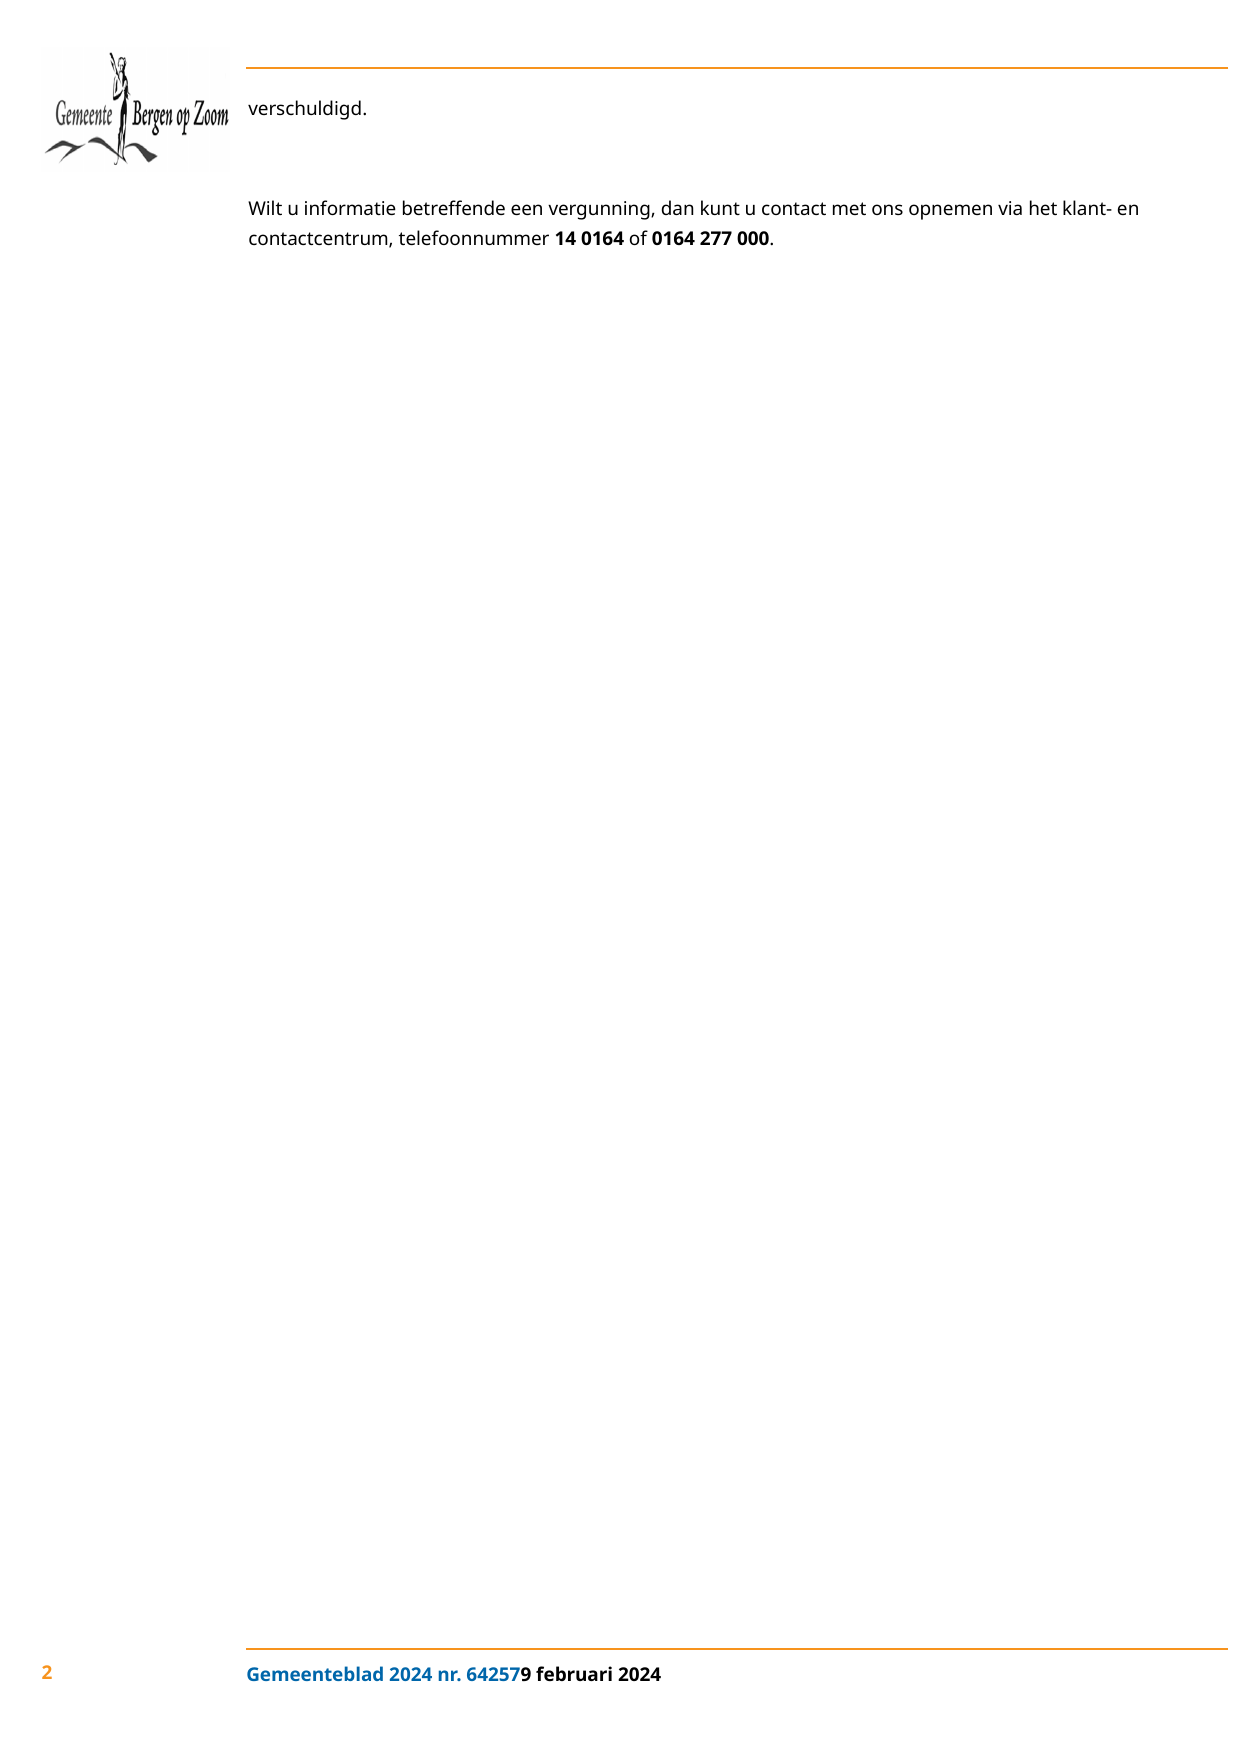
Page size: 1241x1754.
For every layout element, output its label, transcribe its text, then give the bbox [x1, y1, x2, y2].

text verschuldigd. [248, 95, 1152, 121]
picture [41, 47, 231, 172]
text Wilt u informatie betreffende een vergunning, dan kunt u contact met ons opnemen via het klant- en contactcentrum, telefoonnummer 14 0164 of 0164 277 000. [248, 196, 1152, 251]
